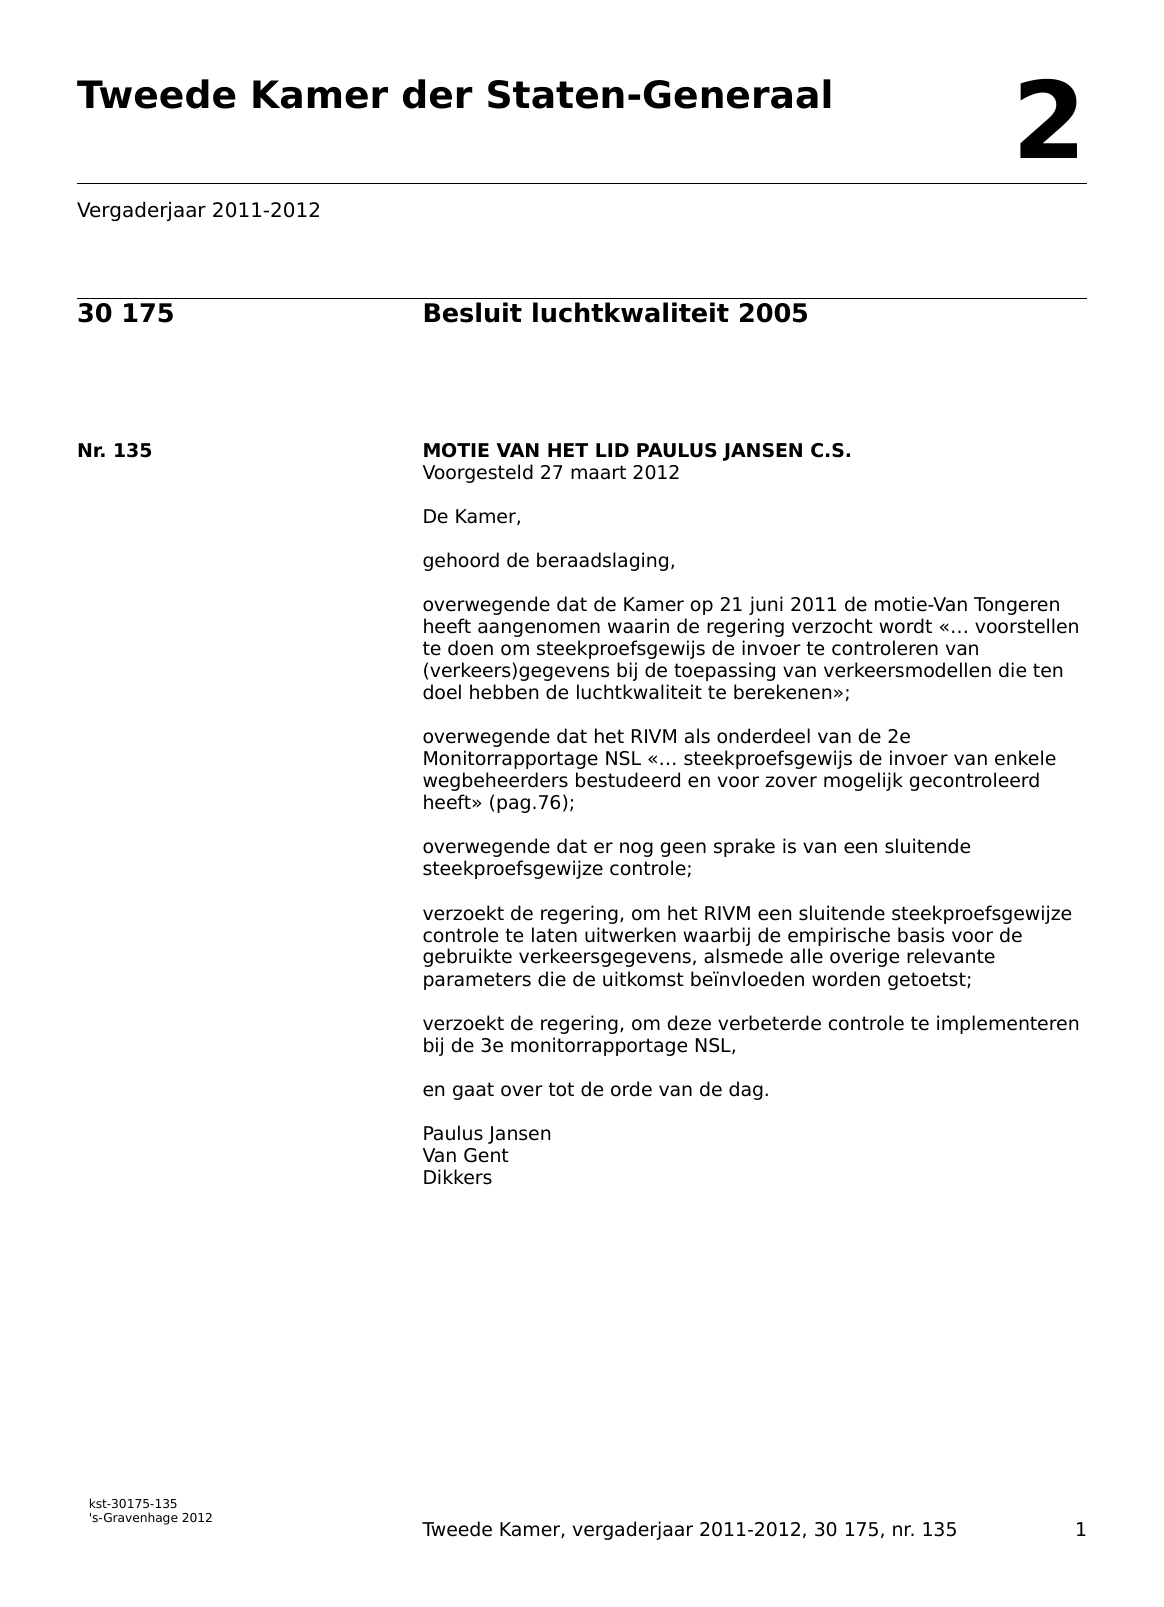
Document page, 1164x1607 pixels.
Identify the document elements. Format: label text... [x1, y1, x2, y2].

text gehoord de beraadslaging, [422, 550, 1087, 572]
text De Kamer, [422, 506, 1087, 528]
table_header 2 [886, 59, 1087, 183]
text kst-30175-135 [88, 1497, 323, 1511]
text overwegende dat er nog geen sprake is van een sluitende steekproefsgewijze controle; [422, 836, 1087, 880]
text verzoekt de regering, om deze verbeterde controle te implementeren bij de 3e monitorrapportage NSL, [422, 1013, 1087, 1057]
text 's-Gravenhage 2012 [88, 1511, 323, 1525]
text overwegende dat het RIVM als onderdeel van de 2e Monitorrapportage NSL «… steekproefsgewijs de invoer van enkele wegbeheerders bestudeerd en voor zover mogelijk gecontroleerd heeft» (pag.76); [422, 726, 1087, 814]
text verzoekt de regering, om het RIVM een sluitende steekproefsgewijze controle te laten uitwerken waarbij de empirische basis voor de gebruikte verkeersgegevens, alsmede alle overige relevante parameters die de uitkomst beïnvloeden worden getoetst; [422, 902, 1087, 990]
table_header Tweede Kamer der Staten-Generaal [77, 59, 886, 183]
table_cell Vergaderjaar 2011-2012 [77, 184, 1087, 298]
text overwegende dat de Kamer op 21 juni 2011 de motie-Van Tongeren heeft aangenomen waarin de regering verzocht wordt «… voorstellen te doen om steekproefsgewijs de invoer te controleren van (verkeers)gegevens bij de toepassing van verkeersmodellen die ten doel hebben de luchtkwaliteit te berekenen»; [422, 594, 1087, 704]
text Van Gent [422, 1145, 1087, 1167]
text Paulus Jansen [422, 1123, 1087, 1145]
text Voorgesteld 27 maart 2012 [422, 462, 1087, 484]
text en gaat over tot de orde van de dag. [422, 1079, 1087, 1101]
text Dikkers [422, 1167, 1087, 1189]
subtitle 30 175 Besluit luchtkwaliteit 2005 [77, 299, 1087, 329]
subtitle Nr. 135 MOTIE VAN HET LID PAULUS JANSEN C.S. [77, 440, 1087, 462]
